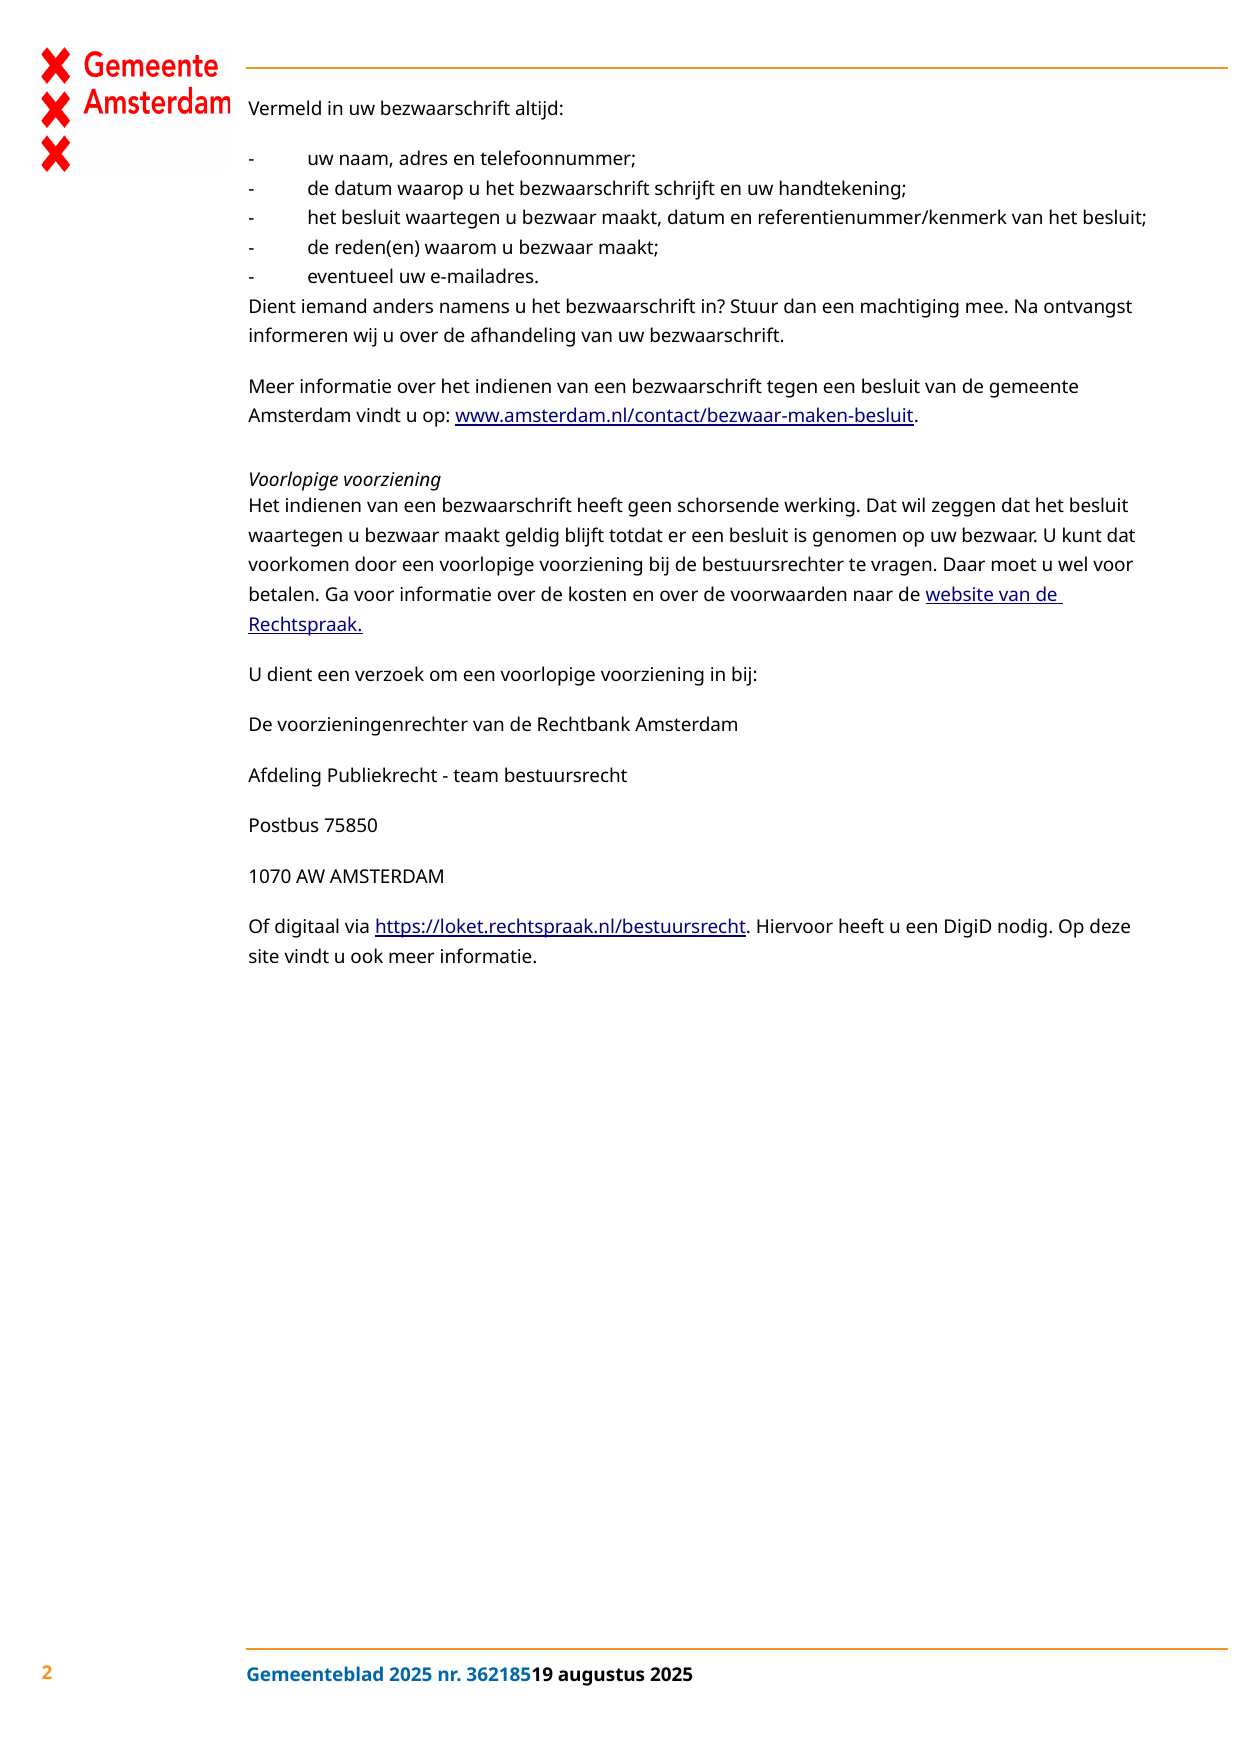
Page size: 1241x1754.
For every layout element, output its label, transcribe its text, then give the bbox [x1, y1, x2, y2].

text U dient een verzoek om een voorlopige voorziening in bij: [248, 661, 1152, 687]
list de datum waarop u het bezwaarschrift schrijft en uw handtekening; [248, 175, 1152, 201]
text Vermeld in uw bezwaarschrift altijd: [248, 95, 1152, 121]
list uw naam, adres en telefoonnummer; [248, 145, 1152, 171]
text Meer informatie over het indienen van een bezwaarschrift tegen een besluit van de gemeente Amsterdam vindt u op: www.amsterdam.nl/contact/bezwaar-maken-besluit. [248, 373, 1152, 428]
picture [41, 47, 231, 172]
text 1070 AW AMSTERDAM [248, 863, 1152, 888]
text Het indienen van een bezwaarschrift heeft geen schorsende werking. Dat wil zeggen dat het besluit waartegen u bezwaar maakt geldig blijft totdat er een besluit is genomen op uw bezwaar. U kunt dat voorkomen door een voorlopige voorziening bij de bestuursrechter te vragen. Daar moet u wel voor betalen. Ga voor informatie over de kosten en over de voorwaarden naar de website van de Rechtspraak. [248, 492, 1152, 636]
text Of digitaal via https://loket.rechtspraak.nl/bestuursrecht. Hiervoor heeft u een DigiD nodig. Op deze site vindt u ook meer informatie. [248, 913, 1152, 968]
list de reden(en) waarom u bezwaar maakt; [248, 234, 1152, 260]
text Afdeling Publiekrecht - team bestuursrecht [248, 762, 1152, 788]
text Postbus 75850 [248, 812, 1152, 838]
list het besluit waartegen u bezwaar maakt, datum en referentienummer/kenmerk van het besluit; [248, 204, 1152, 230]
text De voorzieningenrechter van de Rechtbank Amsterdam [248, 712, 1152, 737]
list eventueel uw e-mailadres. [248, 263, 1152, 289]
text Dient iemand anders namens u het bezwaarschrift in? Stuur dan een machtiging mee. Na ontvangst informeren wij u over de afhandeling van uw bezwaarschrift. [248, 293, 1152, 348]
text Voorlopige voorziening [248, 467, 1152, 492]
